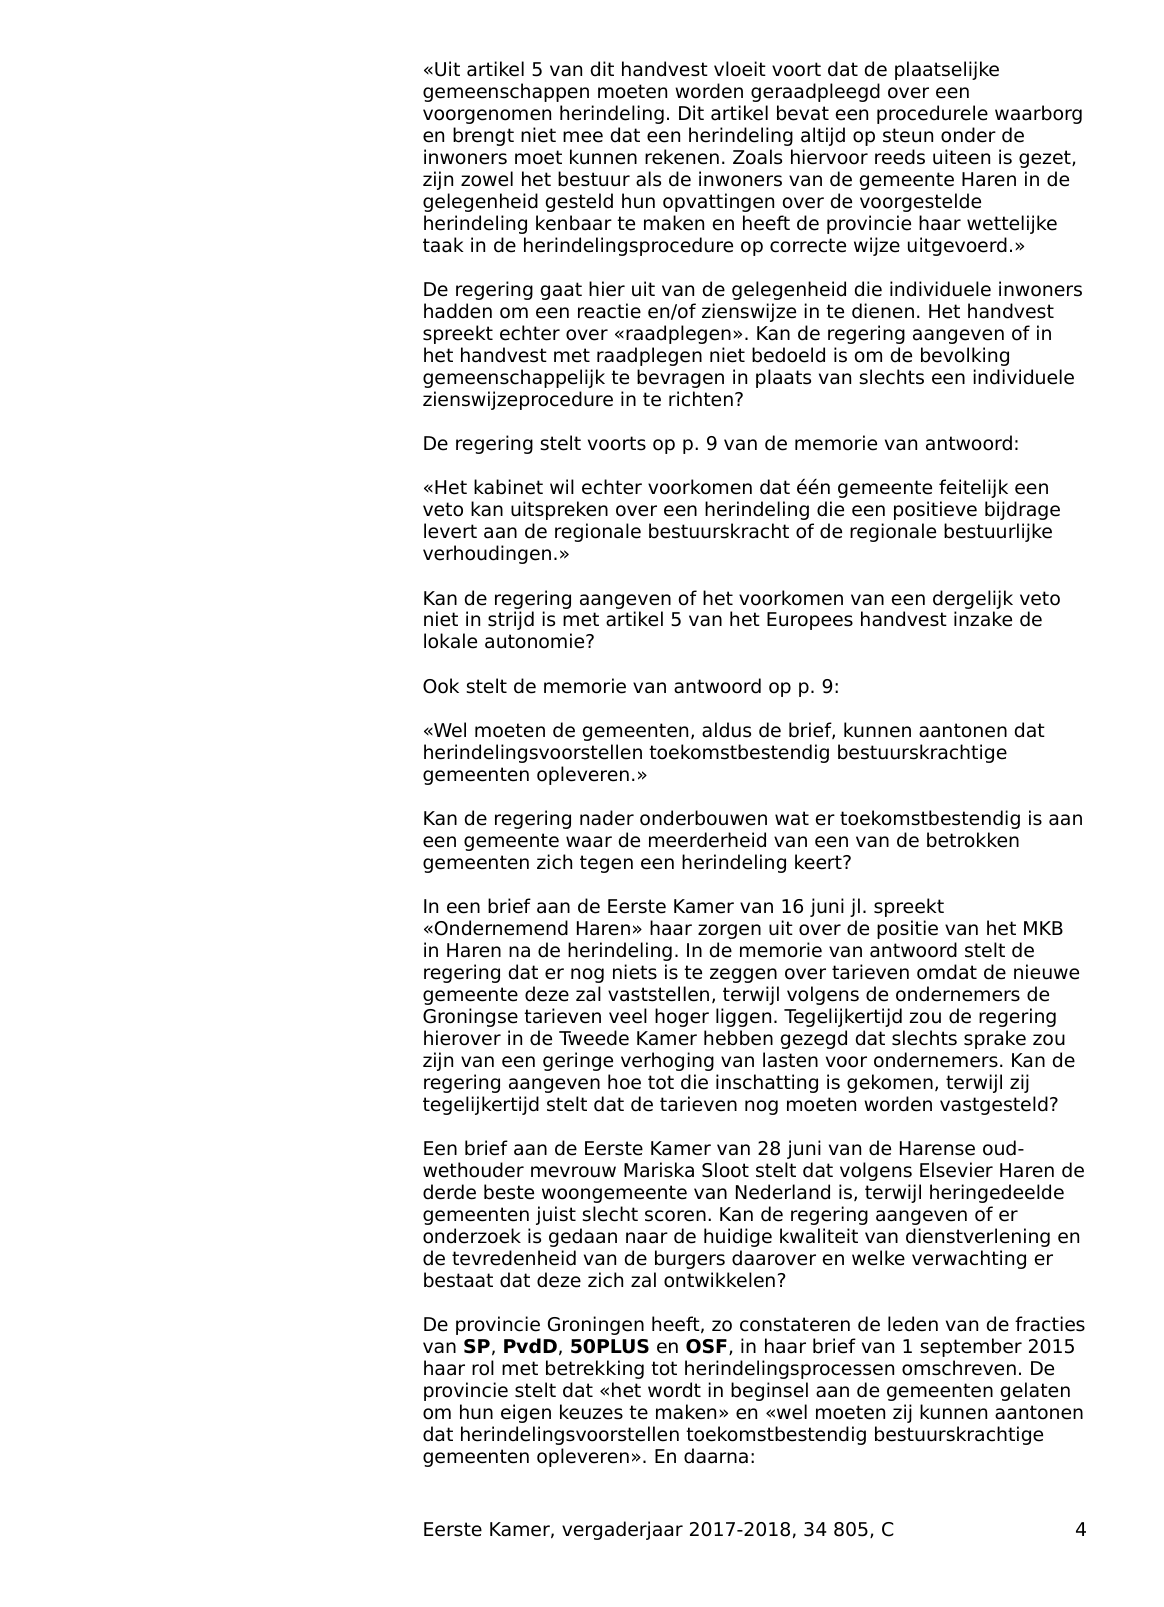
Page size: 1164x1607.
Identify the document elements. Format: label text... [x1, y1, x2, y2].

text «Wel moeten de gemeenten, aldus de brief, kunnen aantonen dat herindelingsvoorstellen toekomstbestendig bestuurskrachtige gemeenten opleveren.» [422, 720, 1087, 786]
text Een brief aan de Eerste Kamer van 28 juni van de Harense oud-wethouder mevrouw Mariska Sloot stelt dat volgens Elsevier Haren de derde beste woongemeente van Nederland is, terwijl heringedeelde gemeenten juist slecht scoren. Kan de regering aangeven of er onderzoek is gedaan naar de huidige kwaliteit van dienstverlening en de tevredenheid van de burgers daarover en welke verwachting er bestaat dat deze zich zal ontwikkelen? [422, 1138, 1087, 1292]
text In een brief aan de Eerste Kamer van 16 juni jl. spreekt «Ondernemend Haren» haar zorgen uit over de positie van het MKB in Haren na de herindeling. In de memorie van antwoord stelt de regering dat er nog niets is te zeggen over tarieven omdat de nieuwe gemeente deze zal vaststellen, terwijl volgens de ondernemers de Groningse tarieven veel hoger liggen. Tegelijkertijd zou de regering hierover in de Tweede Kamer hebben gezegd dat slechts sprake zou zijn van een geringe verhoging van lasten voor ondernemers. Kan de regering aangeven hoe tot die inschatting is gekomen, terwijl zij tegelijkertijd stelt dat de tarieven nog moeten worden vastgesteld? [422, 896, 1087, 1116]
text «Uit artikel 5 van dit handvest vloeit voort dat de plaatselijke gemeenschappen moeten worden geraadpleegd over een voorgenomen herindeling. Dit artikel bevat een procedurele waarborg en brengt niet mee dat een herindeling altijd op steun onder de inwoners moet kunnen rekenen. Zoals hiervoor reeds uiteen is gezet, zijn zowel het bestuur als de inwoners van de gemeente Haren in de gelegenheid gesteld hun opvattingen over de voorgestelde herindeling kenbaar te maken en heeft de provincie haar wettelijke taak in de herindelingsprocedure op correcte wijze uitgevoerd.» [422, 59, 1087, 257]
text De regering gaat hier uit van de gelegenheid die individuele inwoners hadden om een reactie en/of zienswijze in te dienen. Het handvest spreekt echter over «raadplegen». Kan de regering aangeven of in het handvest met raadplegen niet bedoeld is om de bevolking gemeenschappelijk te bevragen in plaats van slechts een individuele zienswijzeprocedure in te richten? [422, 279, 1087, 411]
text De regering stelt voorts op p. 9 van de memorie van antwoord: [422, 433, 1087, 455]
text «Het kabinet wil echter voorkomen dat één gemeente feitelijk een veto kan uitspreken over een herindeling die een positieve bijdrage levert aan de regionale bestuurskracht of de regionale bestuurlijke verhoudingen.» [422, 477, 1087, 565]
text De provincie Groningen heeft, zo constateren de leden van de fracties van SP, PvdD, 50PLUS en OSF, in haar brief van 1 september 2015 haar rol met betrekking tot herindelingsprocessen omschreven. De provincie stelt dat «het wordt in beginsel aan de gemeenten gelaten om hun eigen keuzes te maken» en «wel moeten zij kunnen aantonen dat herindelingsvoorstellen toekomstbestendig bestuurskrachtige gemeenten opleveren». En daarna: [422, 1314, 1087, 1468]
text Ook stelt de memorie van antwoord op p. 9: [422, 676, 1087, 697]
text Kan de regering nader onderbouwen wat er toekomstbestendig is aan een gemeente waar de meerderheid van een van de betrokken gemeenten zich tegen een herindeling keert? [422, 808, 1087, 874]
text Kan de regering aangeven of het voorkomen van een dergelijk veto niet in strijd is met artikel 5 van het Europees handvest inzake de lokale autonomie? [422, 587, 1087, 653]
